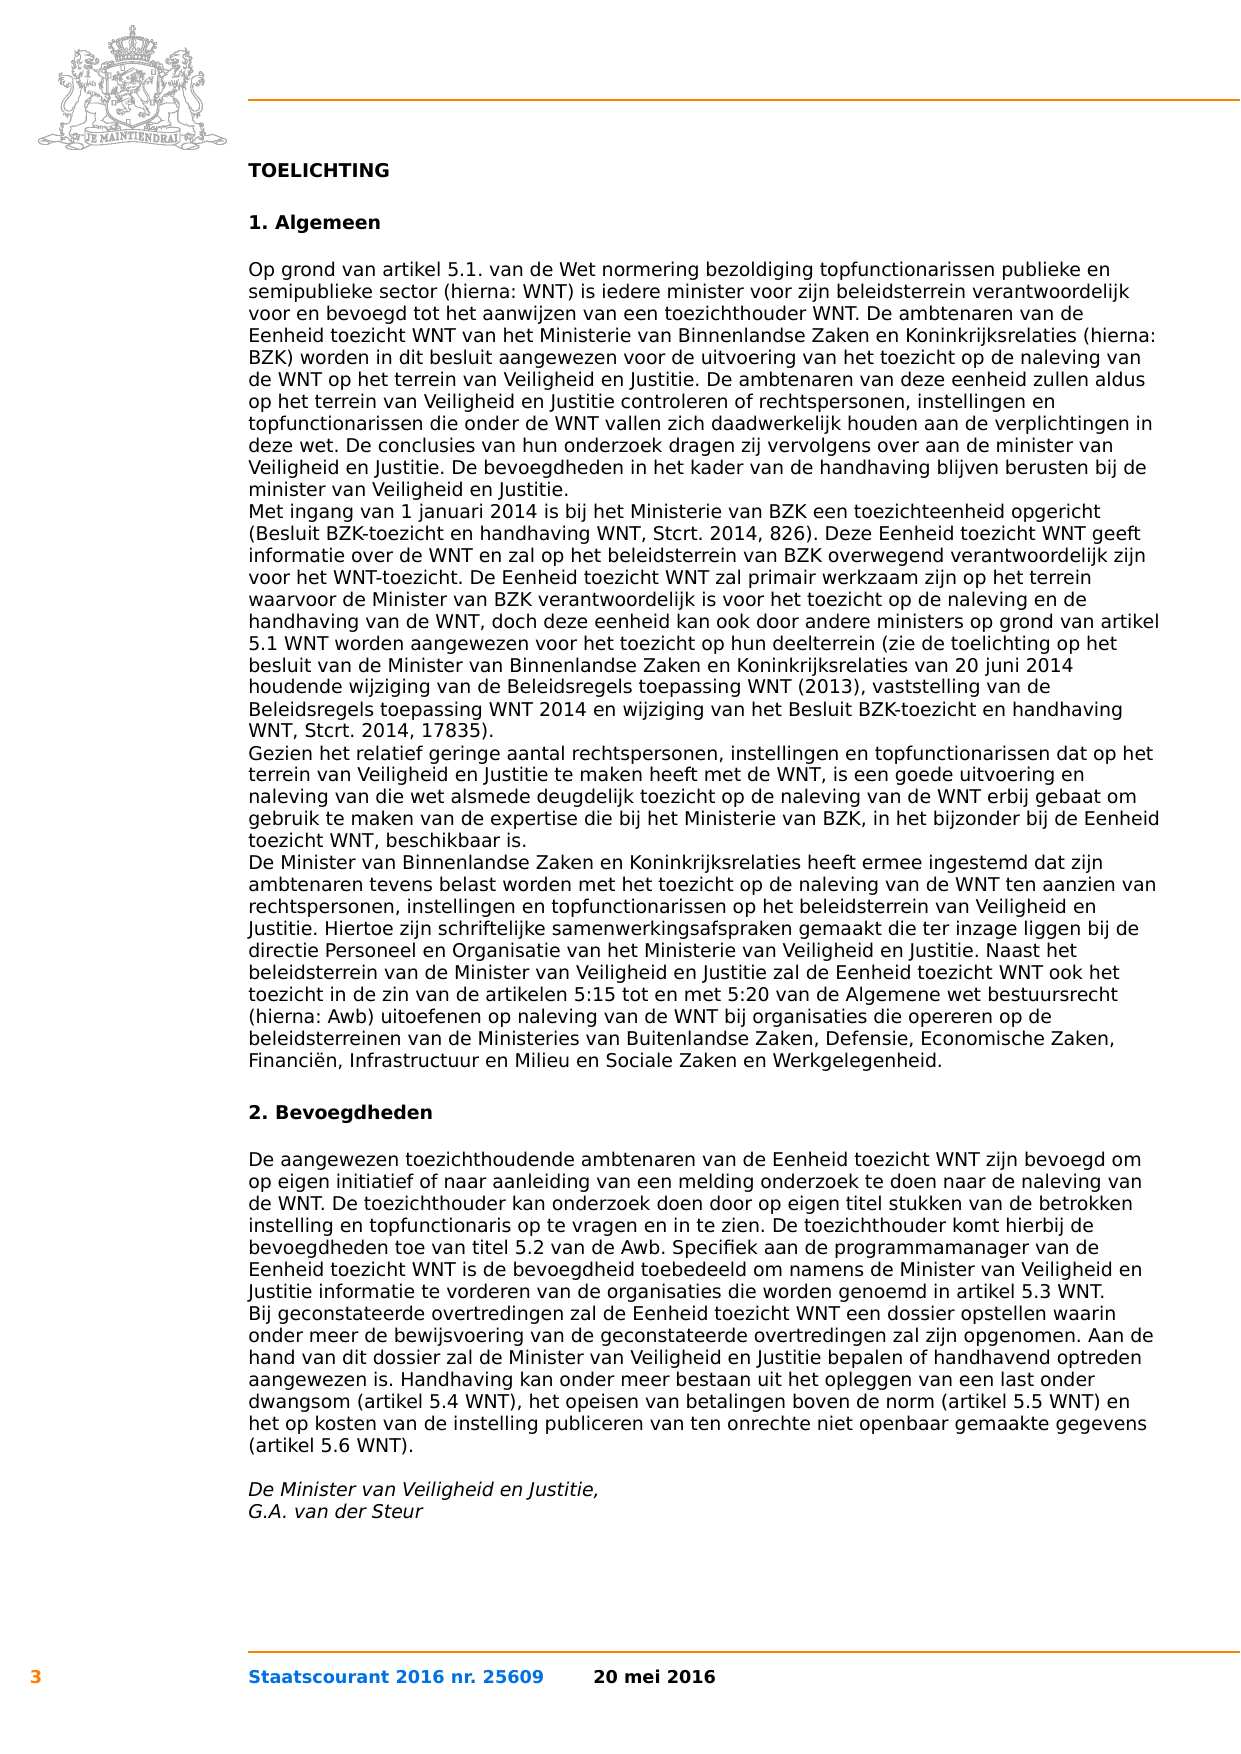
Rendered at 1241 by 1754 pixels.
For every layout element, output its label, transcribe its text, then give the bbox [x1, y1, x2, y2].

text Met ingang van 1 januari 2014 is bij het Ministerie van BZK een toezichteenheid opgericht (Besluit BZK-toezicht en handhaving WNT, Stcrt. 2014, 826). Deze Eenheid toezicht WNT geeft informatie over de WNT en zal op het beleidsterrein van BZK overwegend verantwoordelijk zijn voor het WNT-toezicht. De Eenheid toezicht WNT zal primair werkzaam zijn op het terrein waarvoor de Minister van BZK verantwoordelijk is voor het toezicht op de naleving en de handhaving van de WNT, doch deze eenheid kan ook door andere ministers op grond van artikel 5.1 WNT worden aangewezen voor het toezicht op hun deelterrein (zie de toelichting op het besluit van de Minister van Binnenlandse Zaken en Koninkrijksrelaties van 20 juni 2014 houdende wijziging van de Beleidsregels toepassing WNT (2013), vaststelling van de Beleidsregels toepassing WNT 2014 en wijziging van het Besluit BZK-toezicht en handhaving WNT, Stcrt. 2014, 17835). [248, 501, 1163, 742]
text De Minister van Veiligheid en Justitie, G.A. van der Steur [248, 1479, 1163, 1523]
subtitle TOELICHTING [248, 160, 1163, 182]
text De aangewezen toezichthoudende ambtenaren van de Eenheid toezicht WNT zijn bevoegd om op eigen initiatief of naar aanleiding van een melding onderzoek te doen naar de naleving van de WNT. De toezichthouder kan onderzoek doen door op eigen titel stukken van de betrokken instelling en topfunctionaris op te vragen en in te zien. De toezichthouder komt hierbij de bevoegdheden toe van titel 5.2 van de Awb. Specifiek aan de programmamanager van de Eenheid toezicht WNT is de bevoegdheid toebedeeld om namens de Minister van Veiligheid en Justitie informatie te vorderen van de organisaties die worden genoemd in artikel 5.3 WNT. [248, 1149, 1163, 1303]
picture [38, 25, 227, 150]
subtitle 2. Bevoegdheden [248, 1102, 1163, 1124]
text Op grond van artikel 5.1. van de Wet normering bezoldiging topfunctionarissen publieke en semipublieke sector (hierna: WNT) is iedere minister voor zijn beleidsterrein verantwoordelijk voor en bevoegd tot het aanwijzen van een toezichthouder WNT. De ambtenaren van de Eenheid toezicht WNT van het Ministerie van Binnenlandse Zaken en Koninkrijksrelaties (hierna: BZK) worden in dit besluit aangewezen voor de uitvoering van het toezicht op de naleving van de WNT op het terrein van Veiligheid en Justitie. De ambtenaren van deze eenheid zullen aldus op het terrein van Veiligheid en Justitie controleren of rechtspersonen, instellingen en topfunctionarissen die onder de WNT vallen zich daadwerkelijk houden aan de verplichtingen in deze wet. De conclusies van hun onderzoek dragen zij vervolgens over aan de minister van Veiligheid en Justitie. De bevoegdheden in het kader van de handhaving blijven berusten bij de minister van Veiligheid en Justitie. [248, 259, 1163, 501]
text Gezien het relatief geringe aantal rechtspersonen, instellingen en topfunctionarissen dat op het terrein van Veiligheid en Justitie te maken heeft met de WNT, is een goede uitvoering en naleving van die wet alsmede deugdelijk toezicht op de naleving van de WNT erbij gebaat om gebruik te maken van de expertise die bij het Ministerie van BZK, in het bijzonder bij de Eenheid toezicht WNT, beschikbaar is. [248, 742, 1163, 852]
text De Minister van Binnenlandse Zaken en Koninkrijksrelaties heeft ermee ingestemd dat zijn ambtenaren tevens belast worden met het toezicht op de naleving van de WNT ten aanzien van rechtspersonen, instellingen en topfunctionarissen op het beleidsterrein van Veiligheid en Justitie. Hiertoe zijn schriftelijke samenwerkingsafspraken gemaakt die ter inzage liggen bij de directie Personeel en Organisatie van het Ministerie van Veiligheid en Justitie. Naast het beleidsterrein van de Minister van Veiligheid en Justitie zal de Eenheid toezicht WNT ook het toezicht in de zin van de artikelen 5:15 tot en met 5:20 van de Algemene wet bestuursrecht (hierna: Awb) uitoefenen op naleving van de WNT bij organisaties die opereren op de beleidsterreinen van de Ministeries van Buitenlandse Zaken, Defensie, Economische Zaken, Financiën, Infrastructuur en Milieu en Sociale Zaken en Werkgelegenheid. [248, 852, 1163, 1072]
text Bij geconstateerde overtredingen zal de Eenheid toezicht WNT een dossier opstellen waarin onder meer de bewijsvoering van de geconstateerde overtredingen zal zijn opgenomen. Aan de hand van dit dossier zal de Minister van Veiligheid en Justitie bepalen of handhavend optreden aangewezen is. Handhaving kan onder meer bestaan uit het opleggen van een last onder dwangsom (artikel 5.4 WNT), het opeisen van betalingen boven de norm (artikel 5.5 WNT) en het op kosten van de instelling publiceren van ten onrechte niet openbaar gemaakte gegevens (artikel 5.6 WNT). [248, 1303, 1163, 1457]
subtitle 1. Algemeen [248, 212, 1163, 234]
